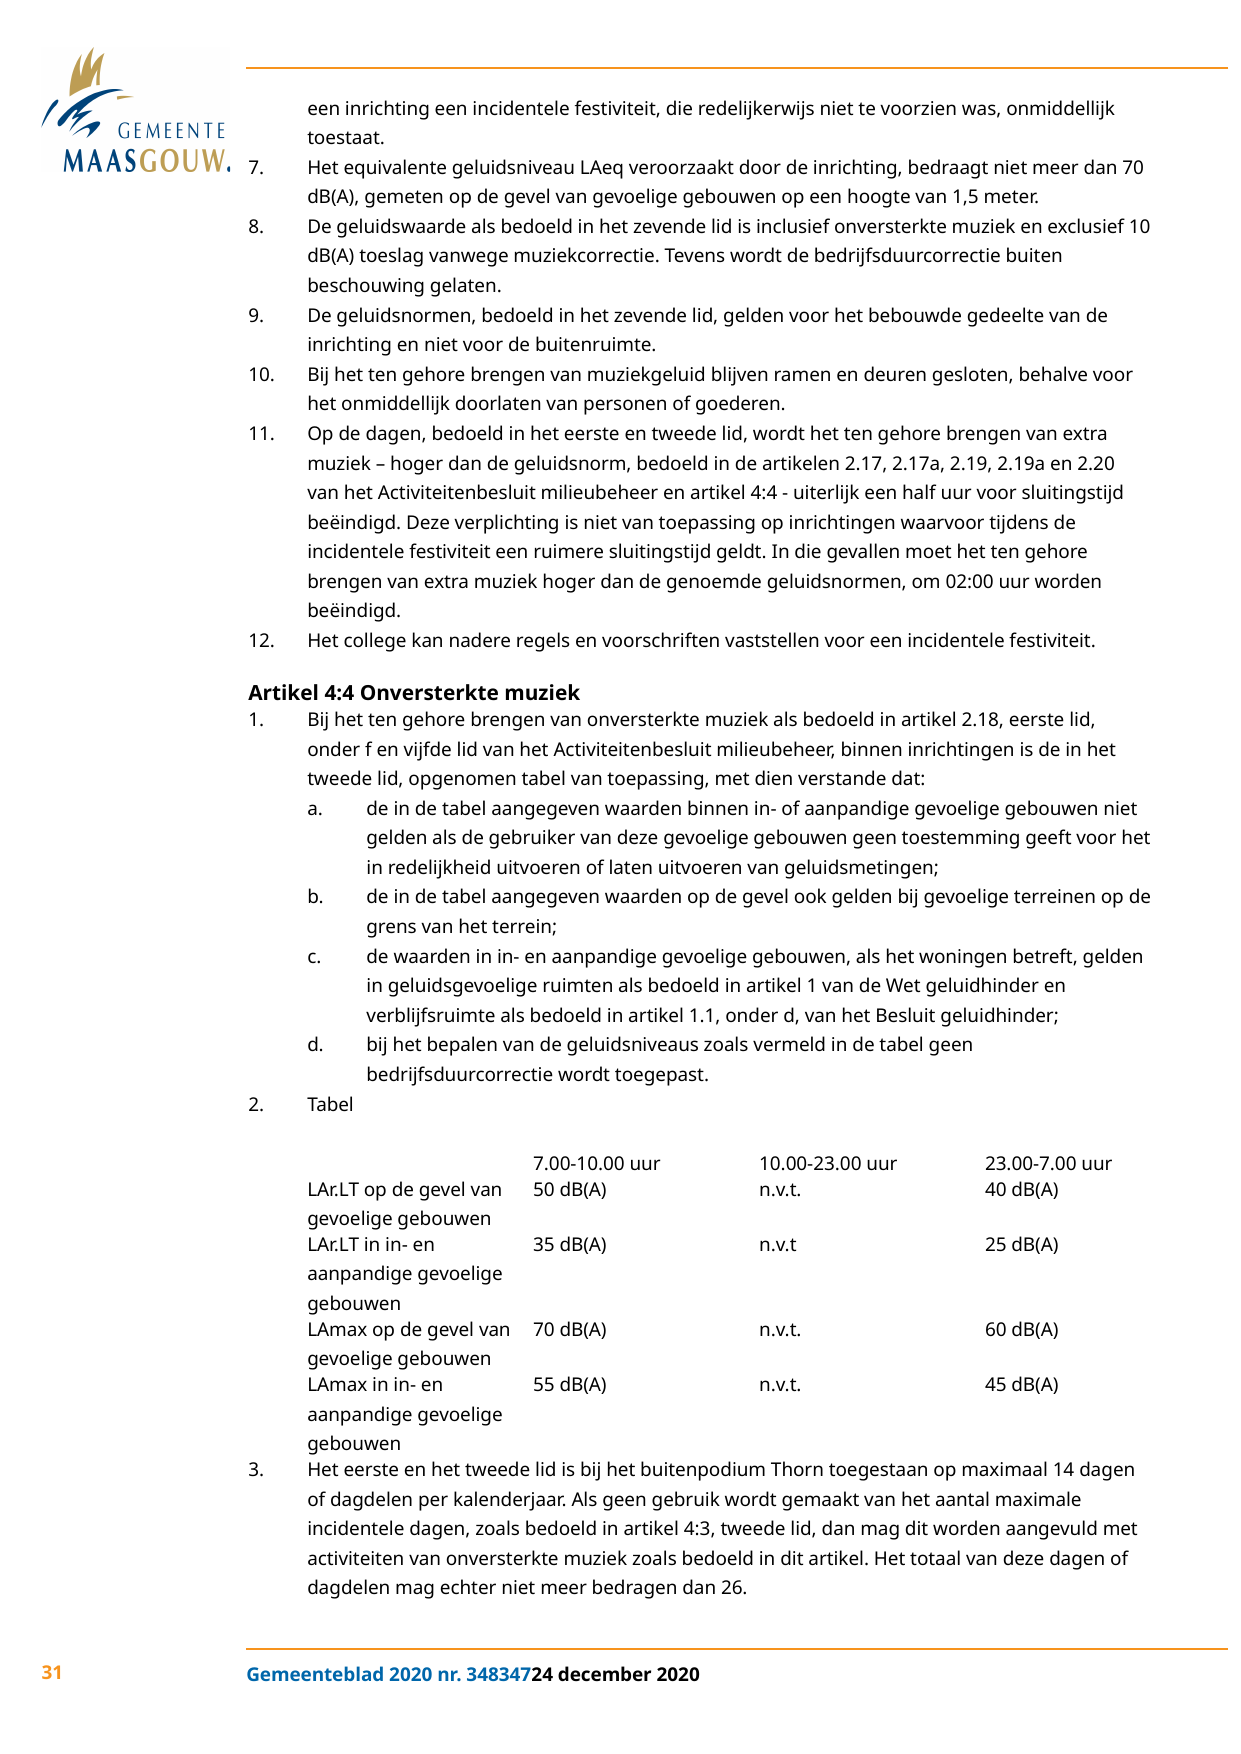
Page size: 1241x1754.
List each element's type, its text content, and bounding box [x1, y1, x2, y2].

table_header [307, 1150, 533, 1176]
list een inrichting een incidentele festiviteit, die redelijkerwijs niet te voorzien was, onmiddellijk toestaat. [248, 95, 1152, 150]
table_cell 60 dB(A) [985, 1316, 1211, 1371]
table_cell 45 dB(A) [985, 1371, 1211, 1456]
table_cell LAr.LT in in- en aanpandige gevoelige gebouwen [307, 1231, 533, 1316]
table_cell 35 dB(A) [533, 1231, 759, 1316]
table_cell 70 dB(A) [533, 1316, 759, 1371]
list Bij het ten gehore brengen van muziekgeluid blijven ramen en deuren gesloten, behalve voor het onmiddellijk doorlaten van personen of goederen. [248, 361, 1152, 416]
list Het equivalente geluidsniveau LAeq veroorzaakt door de inrichting, bedraagt niet meer dan 70 dB(A), gemeten op de gevel van gevoelige gebouwen op een hoogte van 1,5 meter. [248, 154, 1152, 209]
table_cell n.v.t [759, 1231, 985, 1316]
table_cell 50 dB(A) [533, 1176, 759, 1231]
table_cell 25 dB(A) [985, 1231, 1211, 1316]
list Het eerste en het tweede lid is bij het buitenpodium Thorn toegestaan op maximaal 14 dagen of dagdelen per kalenderjaar. Als geen gebruik wordt gemaakt van het aantal maximale incidentele dagen, zoals bedoeld in artikel 4:3, tweede lid, dan mag dit worden aangevuld met activiteiten van onversterkte muziek zoals bedoeld in dit artikel. Het totaal van deze dagen of dagdelen mag echter niet meer bedragen dan 26. [248, 1456, 1152, 1600]
list de in de tabel aangegeven waarden binnen in- of aanpandige gevoelige gebouwen niet gelden als de gebruiker van deze gevoelige gebouwen geen toestemming geeft voor het in redelijkheid uitvoeren of laten uitvoeren van geluidsmetingen; [307, 795, 1152, 880]
table_header 7.00-10.00 uur [533, 1150, 759, 1176]
list De geluidswaarde als bedoeld in het zevende lid is inclusief onversterkte muziek en exclusief 10 dB(A) toeslag vanwege muziekcorrectie. Tevens wordt de bedrijfsduurcorrectie buiten beschouwing gelaten. [248, 213, 1152, 298]
list De geluidsnormen, bedoeld in het zevende lid, gelden voor het bebouwde gedeelte van de inrichting en niet voor de buitenruimte. [248, 302, 1152, 357]
list Het college kan nadere regels en voorschriften vaststellen voor een incidentele festiviteit. [248, 627, 1152, 653]
table_cell LAmax op de gevel van gevoelige gebouwen [307, 1316, 533, 1371]
picture [41, 47, 231, 172]
list de in de tabel aangegeven waarden op de gevel ook gelden bij gevoelige terreinen op de grens van het terrein; [307, 884, 1152, 939]
table_cell n.v.t. [759, 1176, 985, 1231]
list Bij het ten gehore brengen van onversterkte muziek als bedoeld in artikel 2.18, eerste lid, onder f en vijfde lid van het Activiteitenbesluit milieubeheer, binnen inrichtingen is de in het tweede lid, opgenomen tabel van toepassing, met dien verstande dat: [248, 706, 1152, 791]
list Tabel [248, 1091, 1152, 1116]
table_cell 40 dB(A) [985, 1176, 1211, 1231]
table_cell 55 dB(A) [533, 1371, 759, 1456]
list bij het bepalen van de geluidsniveaus zoals vermeld in de tabel geen bedrijfsduurcorrectie wordt toegepast. [307, 1032, 1152, 1087]
table_cell n.v.t. [759, 1371, 985, 1456]
table_cell n.v.t. [759, 1316, 985, 1371]
table_cell LAr.LT op de gevel van gevoelige gebouwen [307, 1176, 533, 1231]
list Op de dagen, bedoeld in het eerste en tweede lid, wordt het ten gehore brengen van extra muziek – hoger dan de geluidsnorm, bedoeld in de artikelen 2.17, 2.17a, 2.19, 2.19a en 2.20 van het Activiteitenbesluit milieubeheer en artikel 4:4 - uiterlijk een half uur voor sluitingstijd beëindigd. Deze verplichting is niet van toepassing op inrichtingen waarvoor tijdens de incidentele festiviteit een ruimere sluitingstijd geldt. In die gevallen moet het ten gehore brengen van extra muziek hoger dan de genoemde geluidsnormen, om 02:00 uur worden beëindigd. [248, 420, 1152, 623]
table_cell LAmax in in- en aanpandige gevoelige gebouwen [307, 1371, 533, 1456]
text Artikel 4:4 Onversterkte muziek [248, 678, 1152, 706]
list de waarden in in- en aanpandige gevoelige gebouwen, als het woningen betreft, gelden in geluidsgevoelige ruimten als bedoeld in artikel 1 van de Wet geluidhinder en verblijfsruimte als bedoeld in artikel 1.1, onder d, van het Besluit geluidhinder; [307, 943, 1152, 1028]
table_header 10.00-23.00 uur [759, 1150, 985, 1176]
table_header 23.00-7.00 uur [985, 1150, 1211, 1176]
